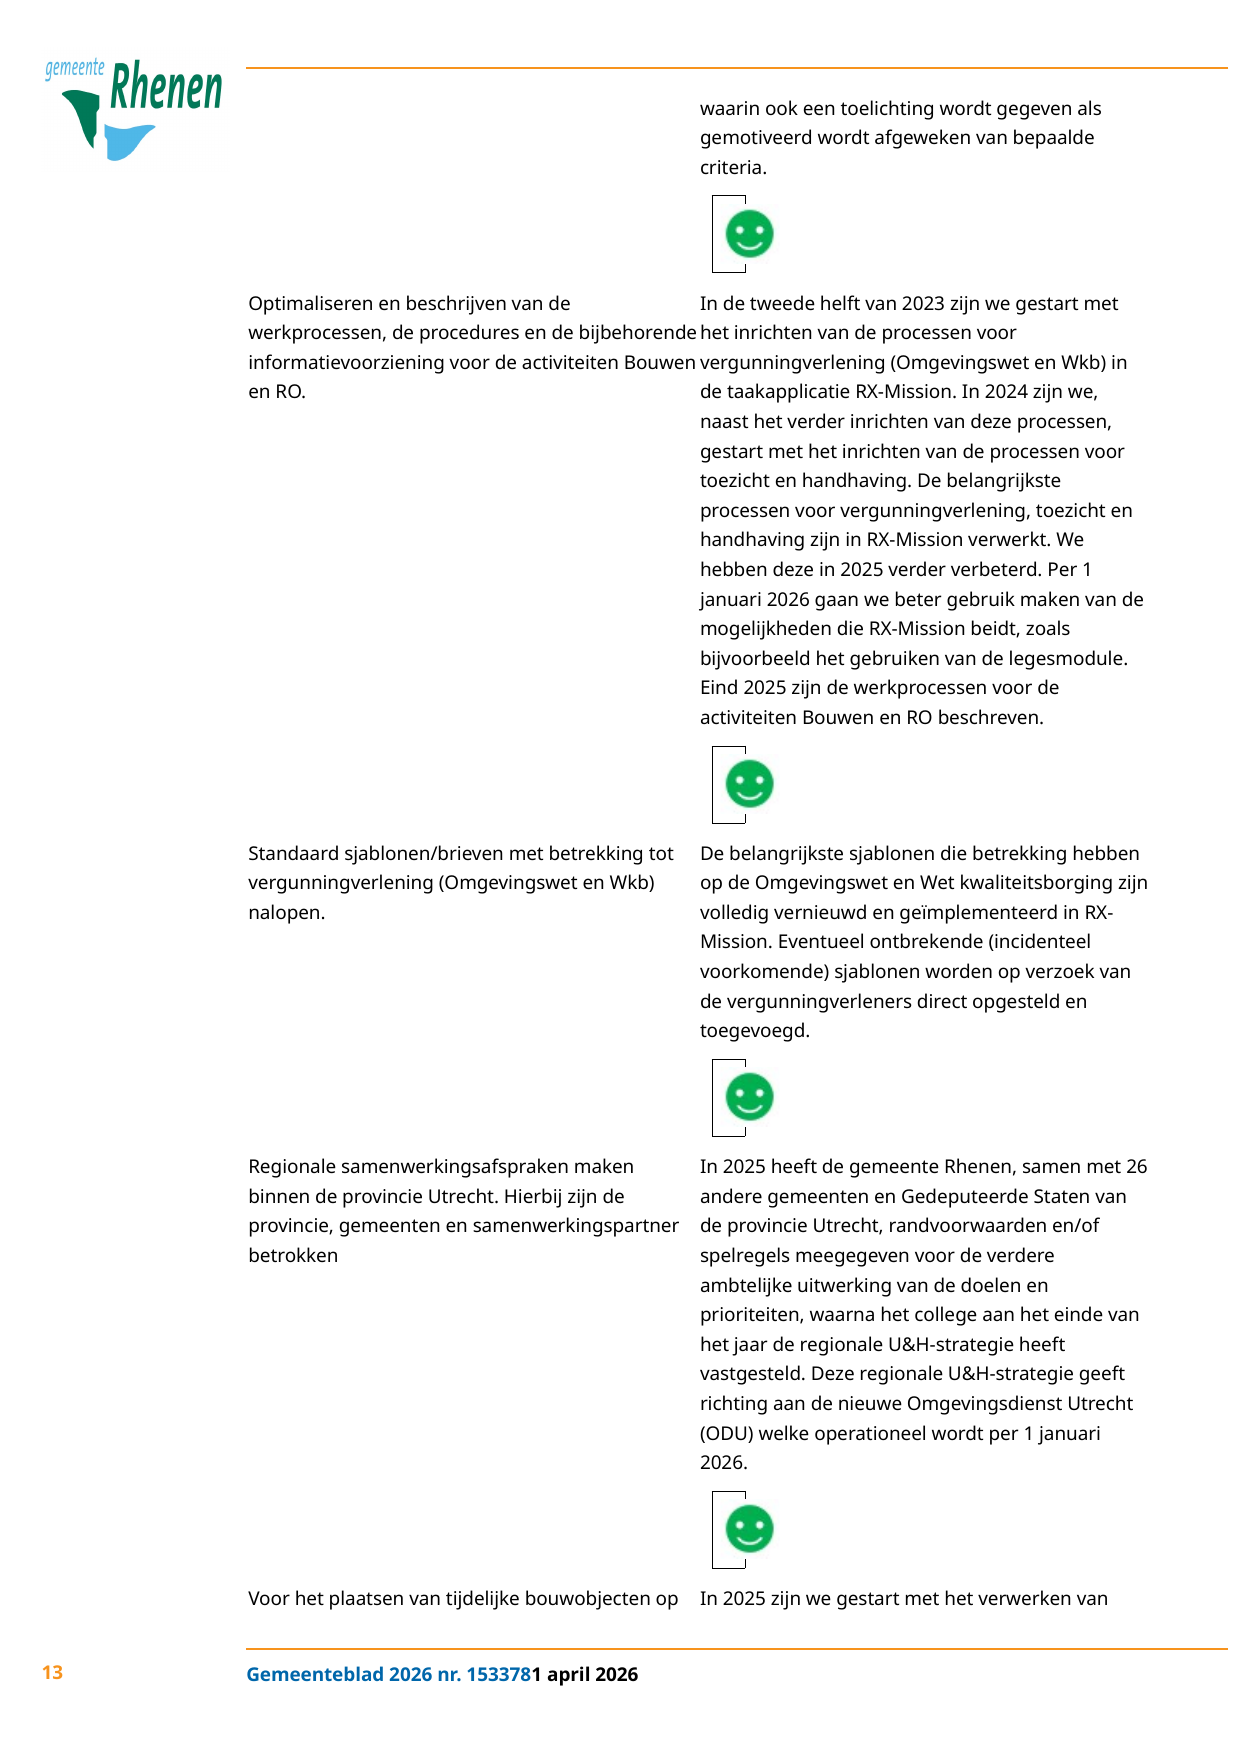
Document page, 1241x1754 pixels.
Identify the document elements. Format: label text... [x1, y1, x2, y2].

table_cell In 2025 zijn we gestart met het verwerken van [700, 1585, 1152, 1611]
table_cell Standaard sjablonen/brieven met betrekking tot vergunningverlening (Omgevingswet en Wkb) nalopen. [248, 840, 700, 1153]
picture [720, 204, 780, 264]
table_cell In de tweede helft van 2023 zijn we gestart met het inrichten van de processen voor vergunningverlening (Omgevingswet en Wkb) in de taakapplicatie RX-Mission. In 2024 zijn we, naast het verder inrichten van deze processen, gestart met het inrichten van de processen voor toezicht en handhaving. De belangrijkste processen voor vergunningverlening, toezicht en handhaving zijn in RX-Mission verwerkt. We hebben deze in 2025 verder verbeterd. Per 1 januari 2026 gaan we beter gebruik maken van de mogelijkheden die RX-Mission beidt, zoals bijvoorbeeld het gebruiken van de legesmodule. Eind 2025 zijn de werkprocessen voor de activiteiten Bouwen en RO beschreven. [700, 290, 1152, 754]
table_cell De belangrijkste sjablonen die betrekking hebben op de Omgevingswet en Wet kwaliteitsborging zijn volledig vernieuwd en geïmplementeerd in RX-Mission. Eventueel ontbrekende (incidenteel voorkomende) sjablonen worden op verzoek van de vergunningverleners direct opgesteld en toegevoegd. [700, 840, 1152, 1153]
table_cell [248, 95, 700, 290]
picture [720, 1067, 780, 1127]
table_cell waarin ook een toelichting wordt gegeven als gemotiveerd wordt afgeweken van bepaalde criteria. [700, 95, 1152, 263]
table_cell Voor het plaatsen van tijdelijke bouwobjecten op [248, 1585, 700, 1611]
picture [720, 754, 780, 814]
table_cell Regionale samenwerkingsafspraken maken binnen de provincie Utrecht. Hierbij zijn de provincie, gemeenten en samenwerkingspartner betrokken [248, 1154, 700, 1585]
table_cell In 2025 heeft de gemeente Rhenen, samen met 26 andere gemeenten en Gedeputeerde Staten van de provincie Utrecht, randvoorwaarden en/of spelregels meegegeven voor de verdere ambtelijke uitwerking van de doelen en prioriteiten, waarna het college aan het einde van het jaar de regionale U&H-strategie heeft vastgesteld. Deze regionale U&H-strategie geeft richting aan de nieuwe Omgevingsdienst Utrecht (ODU) welke operationeel wordt per 1 januari 2026. [700, 1154, 1152, 1585]
picture [720, 1499, 780, 1559]
table_cell [700, 264, 1152, 290]
table_cell Optimaliseren en beschrijven van de werkprocessen, de procedures en de bijbehorende informatievoorziening voor de activiteiten Bouwen en RO. [248, 290, 700, 840]
picture [41, 47, 231, 172]
table_cell [780, 755, 1152, 813]
